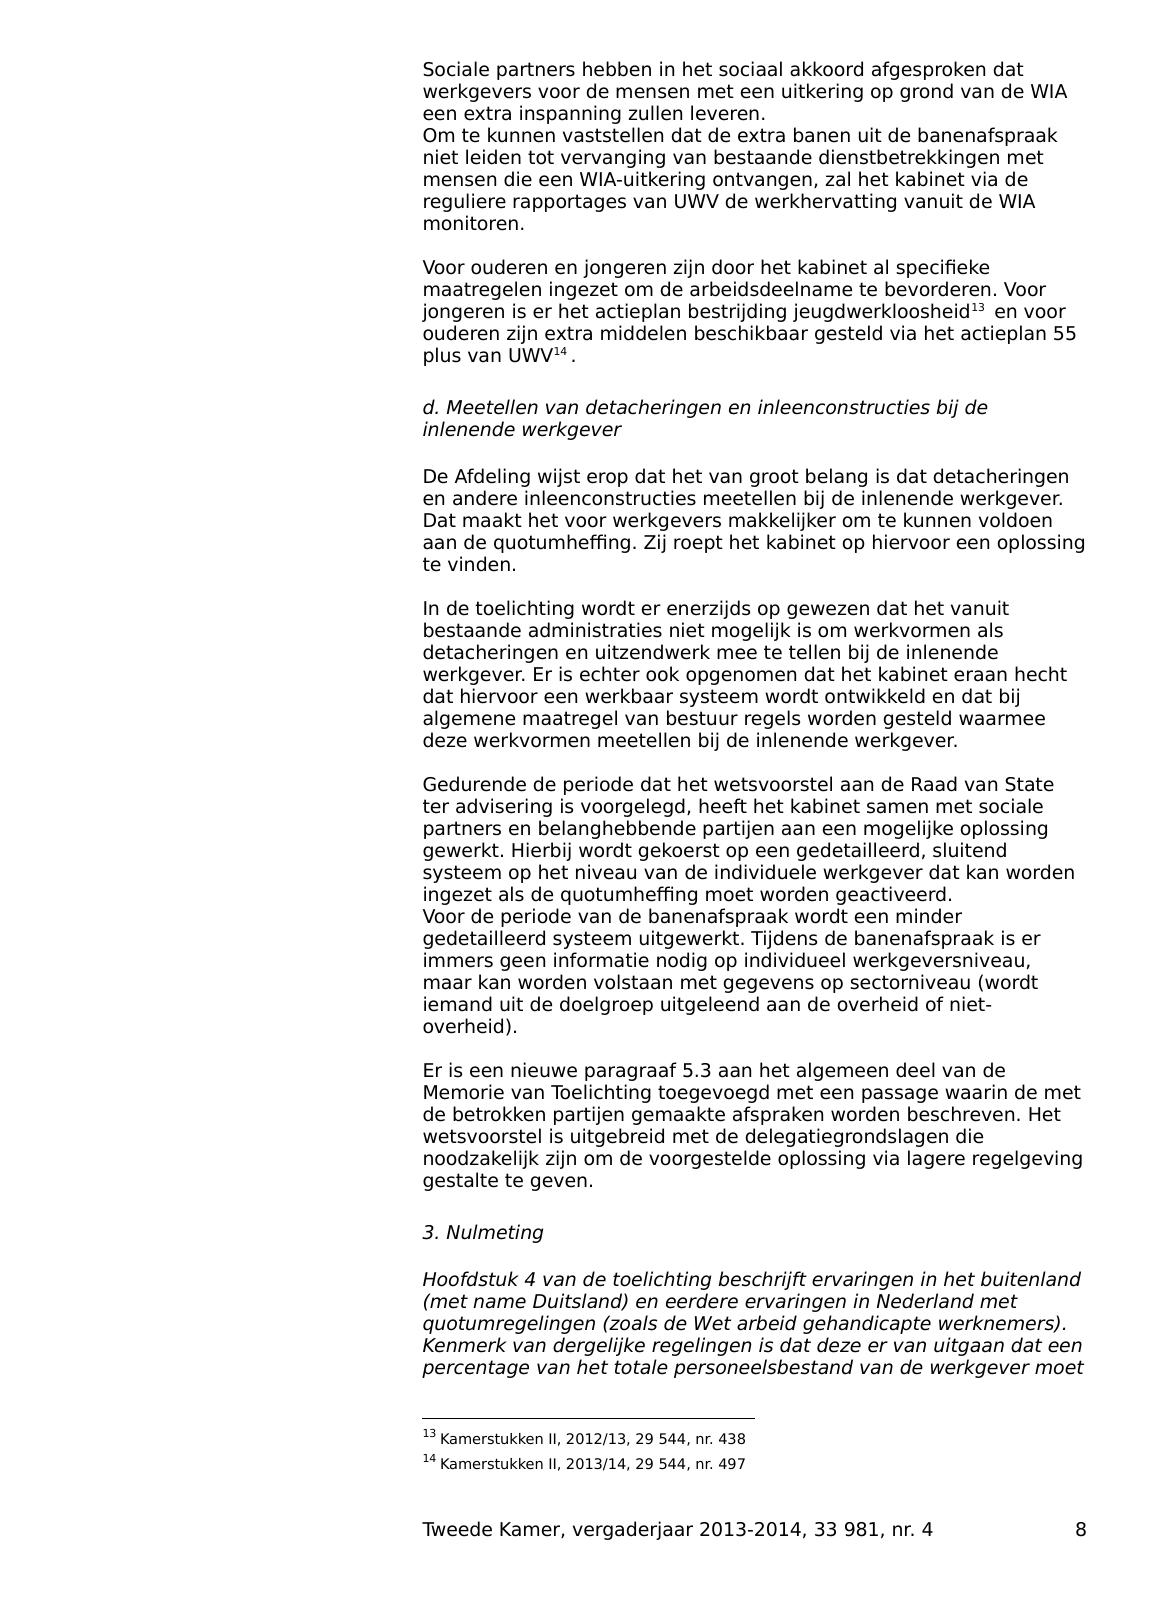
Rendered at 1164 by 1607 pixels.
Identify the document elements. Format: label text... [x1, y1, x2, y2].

text In de toelichting wordt er enerzijds op gewezen dat het vanuit bestaande administraties niet mogelijk is om werkvormen als detacheringen en uitzendwerk mee te tellen bij de inlenende werkgever. Er is echter ook opgenomen dat het kabinet eraan hecht dat hiervoor een werkbaar systeem wordt ontwikkeld en dat bij algemene maatregel van bestuur regels worden gesteld waarmee deze werkvormen meetellen bij de inlenende werkgever. [422, 598, 1087, 752]
text Voor ouderen en jongeren zijn door het kabinet al specifieke maatregelen ingezet om de arbeidsdeelname te bevorderen. Voor jongeren is er het actieplan bestrijding jeugdwerkloosheid en voor ouderen zijn extra middelen beschikbaar gesteld via het actieplan 55 plus van UWV. [422, 257, 1087, 367]
text Kamerstukken II, 2012/13, 29 544, nr. 438 [422, 1427, 1087, 1449]
subtitle d. Meetellen van detacheringen en inleenconstructies bij de inlenende werkgever [422, 397, 1087, 441]
text Voor de periode van de banenafspraak wordt een minder gedetailleerd systeem uitgewerkt. Tijdens de banenafspraak is er immers geen informatie nodig op individueel werkgeversniveau, maar kan worden volstaan met gegevens op sectorniveau (wordt iemand uit de doelgroep uitgeleend aan de overheid of niet-overheid). [422, 906, 1087, 1038]
text Om te kunnen vaststellen dat de extra banen uit de banenafspraak niet leiden tot vervanging van bestaande dienstbetrekkingen met mensen die een WIA-uitkering ontvangen, zal het kabinet via de reguliere rapportages van UWV de werkhervatting vanuit de WIA monitoren. [422, 125, 1087, 235]
text Gedurende de periode dat het wetsvoorstel aan de Raad van State ter advisering is voorgelegd, heeft het kabinet samen met sociale partners en belanghebbende partijen aan een mogelijke oplossing gewerkt. Hierbij wordt gekoerst op een gedetailleerd, sluitend systeem op het niveau van de individuele werkgever dat kan worden ingezet als de quotumheffing moet worden geactiveerd. [422, 774, 1087, 906]
text De Afdeling wijst erop dat het van groot belang is dat detacheringen en andere inleenconstructies meetellen bij de inlenende werkgever. Dat maakt het voor werkgevers makkelijker om te kunnen voldoen aan de quotumheffing. Zij roept het kabinet op hiervoor een oplossing te vinden. [422, 466, 1087, 576]
text Sociale partners hebben in het sociaal akkoord afgesproken dat werkgevers voor de mensen met een uitkering op grond van de WIA een extra inspanning zullen leveren. [422, 59, 1087, 125]
subtitle 3. Nulmeting [422, 1222, 1087, 1244]
text Er is een nieuwe paragraaf 5.3 aan het algemeen deel van de Memorie van Toelichting toegevoegd met een passage waarin de met de betrokken partijen gemaakte afspraken worden beschreven. Het wetsvoorstel is uitgebreid met de delegatiegrondslagen die noodzakelijk zijn om de voorgestelde oplossing via lagere regelgeving gestalte te geven. [422, 1060, 1087, 1192]
text Hoofdstuk 4 van de toelichting beschrijft ervaringen in het buitenland (met name Duitsland) en eerdere ervaringen in Nederland met quotumregelingen (zoals de Wet arbeid gehandicapte werknemers). Kenmerk van dergelijke regelingen is dat deze er van uitgaan dat een percentage van het totale personeelsbestand van de werkgever moet [422, 1269, 1087, 1379]
text Kamerstukken II, 2013/14, 29 544, nr. 497 [422, 1452, 1087, 1474]
